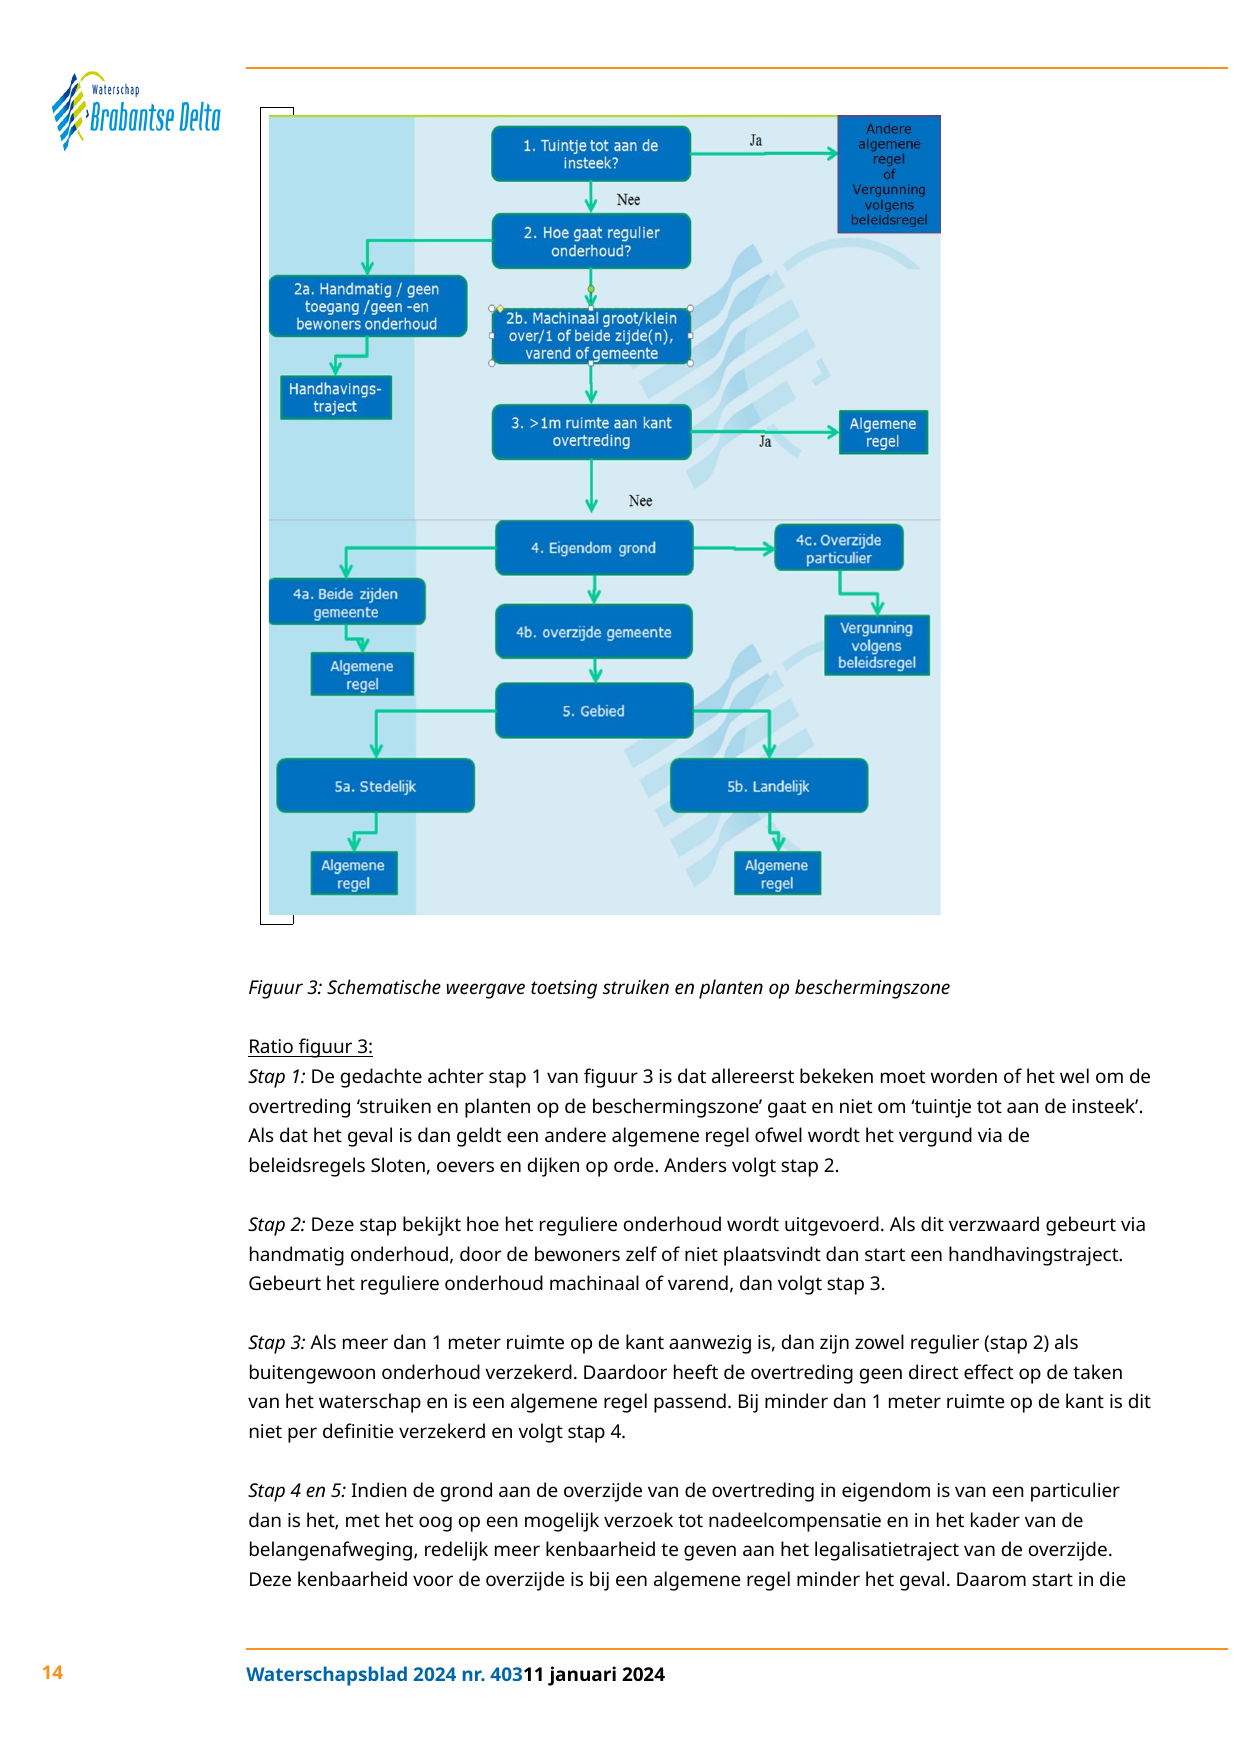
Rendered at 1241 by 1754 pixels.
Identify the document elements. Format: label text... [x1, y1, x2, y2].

text Stap 1: De gedachte achter stap 1 van figuur 3 is dat allereerst bekeken moet worden of het wel om de overtreding ‘struiken en planten op de beschermingszone’ gaat en niet om ‘tuintje tot aan de insteek’. Als dat het geval is dan geldt een andere algemene regel ofwel wordt het vergund via de beleidsregels Sloten, oevers en dijken op orde. Anders volgt stap 2. [248, 1063, 1152, 1178]
text Stap 3: Als meer dan 1 meter ruimte op de kant aanwezig is, dan zijn zowel regulier (stap 2) als buitengewoon onderhoud verzekerd. Daardoor heeft de overtreding geen direct effect op de taken van het waterschap en is een algemene regel passend. Bij minder dan 1 meter ruimte op de kant is dit niet per definitie verzekerd en volgt stap 4. [248, 1329, 1152, 1444]
text Ratio figuur 3: [248, 1034, 1152, 1059]
text Figuur 3: Schematische weergave toetsing struiken en planten op beschermingszone [248, 974, 1152, 1000]
text Stap 2: Deze stap bekijkt hoe het reguliere onderhoud wordt uitgevoerd. Als dit verzwaard gebeurt via handmatig onderhoud, door de bewoners zelf of niet plaatsvindt dan start een handhavingstraject. Gebeurt het reguliere onderhoud machinaal of varend, dan volgt stap 3. [248, 1211, 1152, 1296]
text Stap 4 en 5: Indien de grond aan de overzijde van de overtreding in eigendom is van een particulier dan is het, met het oog op een mogelijk verzoek tot nadeelcompensatie en in het kader van de belangenafweging, redelijk meer kenbaarheid te geven aan het legalisatietraject van de overzijde. Deze kenbaarheid voor de overzijde is bij een algemene regel minder het geval. Daarom start in die [248, 1477, 1152, 1592]
picture [41, 47, 231, 172]
picture [268, 115, 941, 915]
picture [268, 582, 422, 621]
